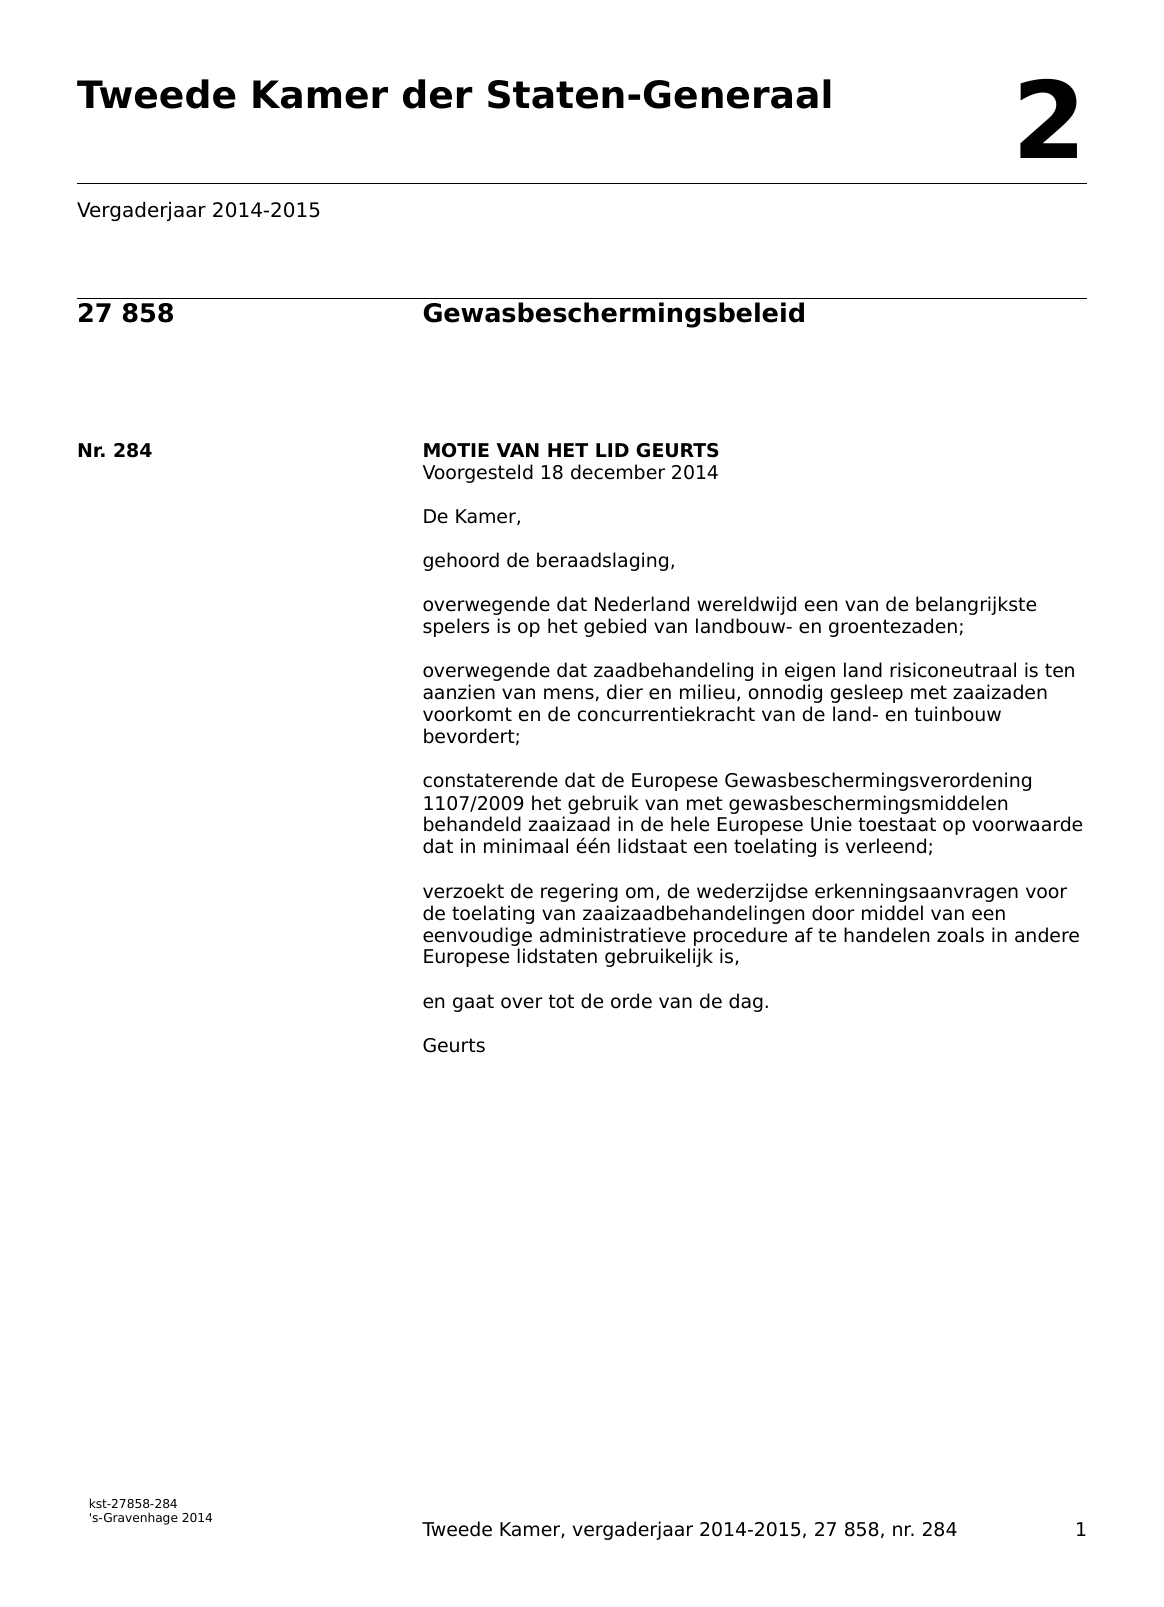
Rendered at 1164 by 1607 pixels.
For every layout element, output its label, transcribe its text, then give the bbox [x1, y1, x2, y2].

text verzoekt de regering om, de wederzijdse erkenningsaanvragen voor de toelating van zaaizaadbehandelingen door middel van een eenvoudige administratieve procedure af te handelen zoals in andere Europese lidstaten gebruikelijk is, [422, 881, 1087, 968]
text overwegende dat Nederland wereldwijd een van de belangrijkste spelers is op het gebied van landbouw- en groentezaden; [422, 594, 1087, 638]
table_cell Vergaderjaar 2014-2015 [77, 184, 1087, 298]
text Voorgesteld 18 december 2014 [422, 462, 1087, 484]
table_header 2 [886, 59, 1087, 183]
text De Kamer, [422, 506, 1087, 528]
text kst-27858-284 [88, 1497, 323, 1511]
text 's-Gravenhage 2014 [88, 1511, 323, 1525]
text Geurts [422, 1035, 1087, 1057]
text en gaat over tot de orde van de dag. [422, 991, 1087, 1013]
table_header Tweede Kamer der Staten-Generaal [77, 59, 886, 183]
subtitle Nr. 284 MOTIE VAN HET LID GEURTS [77, 440, 1087, 462]
text overwegende dat zaadbehandeling in eigen land risiconeutraal is ten aanzien van mens, dier en milieu, onnodig gesleep met zaaizaden voorkomt en de concurrentiekracht van de land- en tuinbouw bevordert; [422, 660, 1087, 748]
subtitle 27 858 Gewasbeschermingsbeleid [77, 299, 1087, 329]
text constaterende dat de Europese Gewasbeschermingsverordening 1107/2009 het gebruik van met gewasbeschermingsmiddelen behandeld zaaizaad in de hele Europese Unie toestaat op voorwaarde dat in minimaal één lidstaat een toelating is verleend; [422, 770, 1087, 858]
text gehoord de beraadslaging, [422, 550, 1087, 572]
